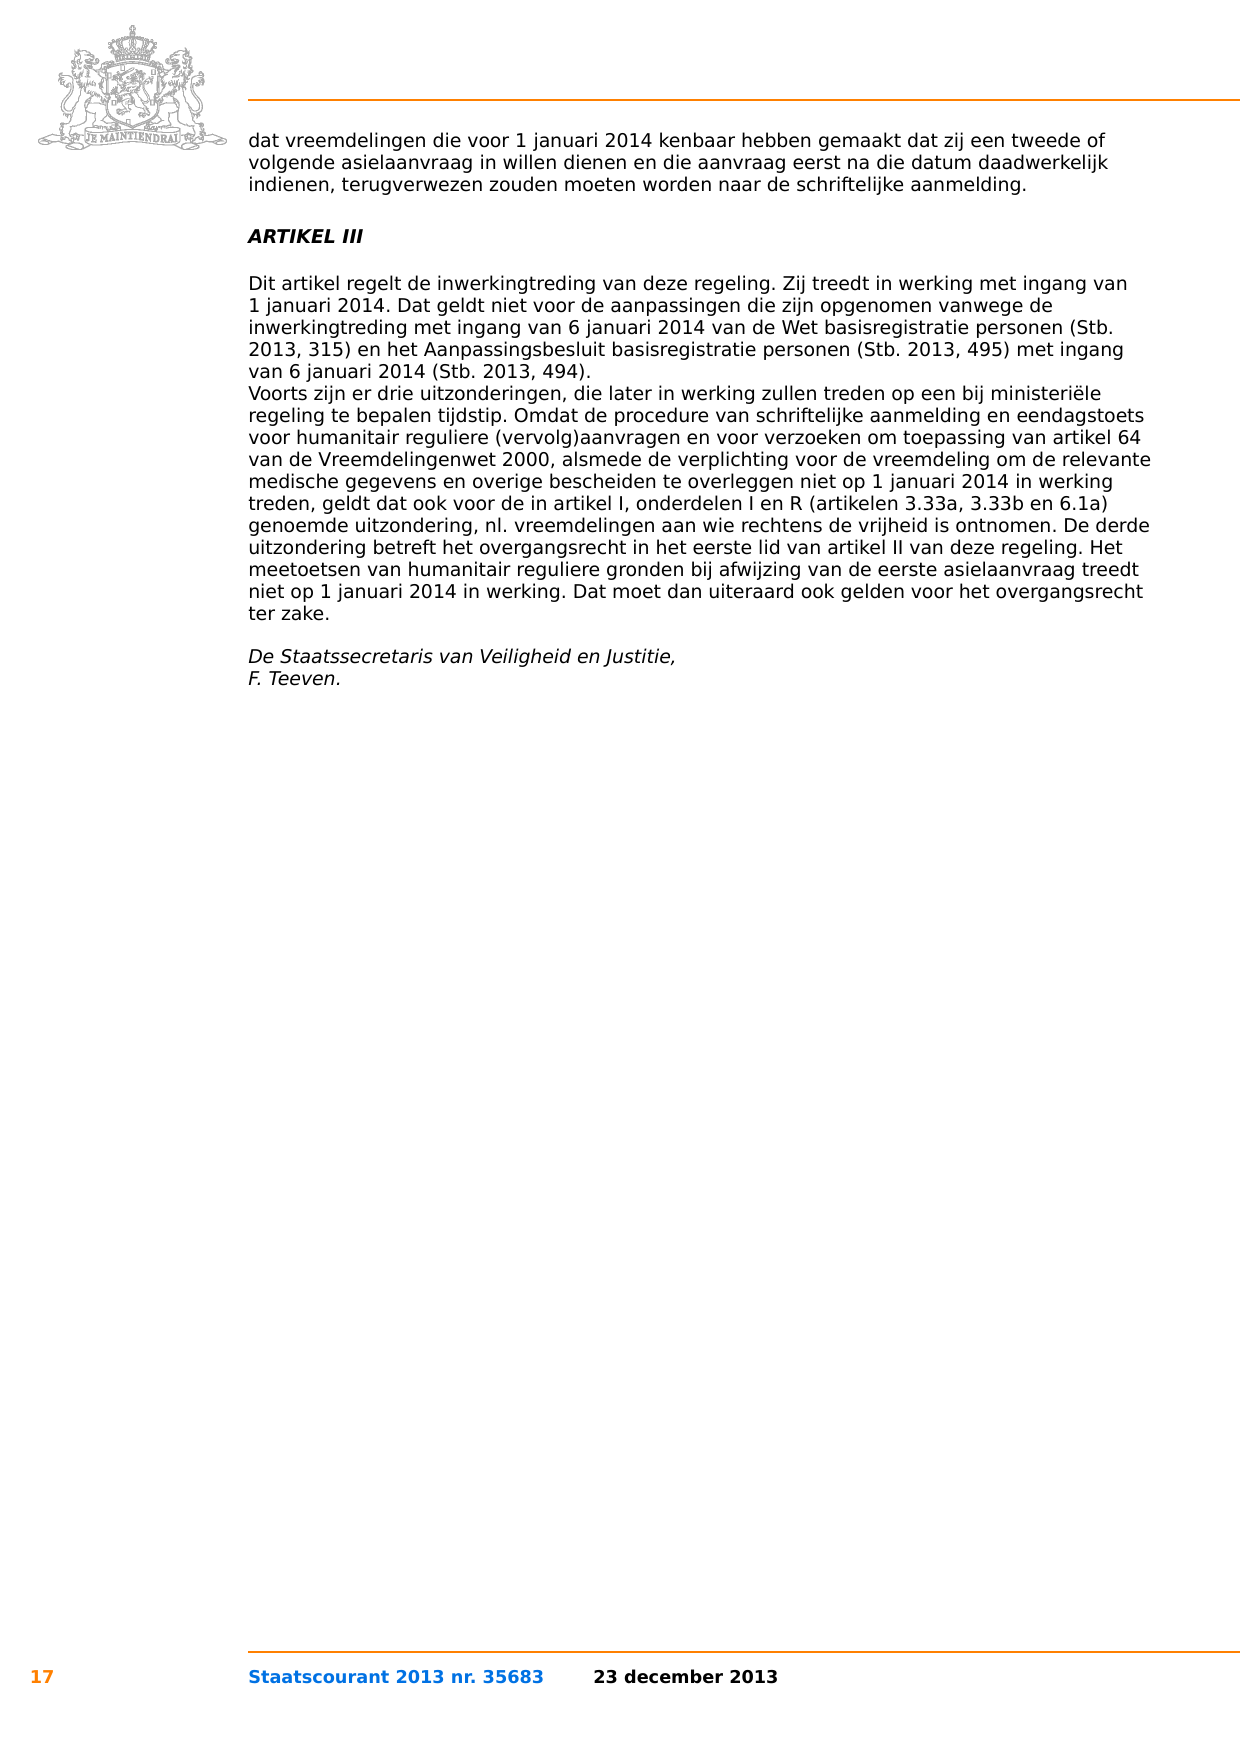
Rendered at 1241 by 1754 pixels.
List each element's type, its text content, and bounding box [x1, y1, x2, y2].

text Voorts zijn er drie uitzonderingen, die later in werking zullen treden op een bij ministeriële regeling te bepalen tijdstip. Omdat de procedure van schriftelijke aanmelding en eendagstoets voor humanitair reguliere (vervolg)aanvragen en voor verzoeken om toepassing van artikel 64 van de Vreemdelingenwet 2000, alsmede de verplichting voor de vreemdeling om de relevante medische gegevens en overige bescheiden te overleggen niet op 1 januari 2014 in werking treden, geldt dat ook voor de in artikel I, onderdelen I en R (artikelen 3.33a, 3.33b en 6.1a) genoemde uitzondering, nl. vreemdelingen aan wie rechtens de vrijheid is ontnomen. De derde uitzondering betreft het overgangsrecht in het eerste lid van artikel II van deze regeling. Het meetoetsen van humanitair reguliere gronden bij afwijzing van de eerste asielaanvraag treedt niet op 1 januari 2014 in werking. Dat moet dan uiteraard ook gelden voor het overgangsrecht ter zake. [248, 383, 1163, 624]
subtitle ARTIKEL III [248, 226, 1163, 248]
picture [38, 25, 227, 150]
text De Staatssecretaris van Veiligheid en Justitie, F. Teeven. [248, 646, 1163, 690]
text dat vreemdelingen die voor 1 januari 2014 kenbaar hebben gemaakt dat zij een tweede of volgende asielaanvraag in willen dienen en die aanvraag eerst na die datum daadwerkelijk indienen, terugverwezen zouden moeten worden naar de schriftelijke aanmelding. [248, 130, 1163, 196]
text Dit artikel regelt de inwerkingtreding van deze regeling. Zij treedt in werking met ingang van 1 januari 2014. Dat geldt niet voor de aanpassingen die zijn opgenomen vanwege de inwerkingtreding met ingang van 6 januari 2014 van de Wet basisregistratie personen (Stb. 2013, 315) en het Aanpassingsbesluit basisregistratie personen (Stb. 2013, 495) met ingang van 6 januari 2014 (Stb. 2013, 494). [248, 273, 1163, 383]
